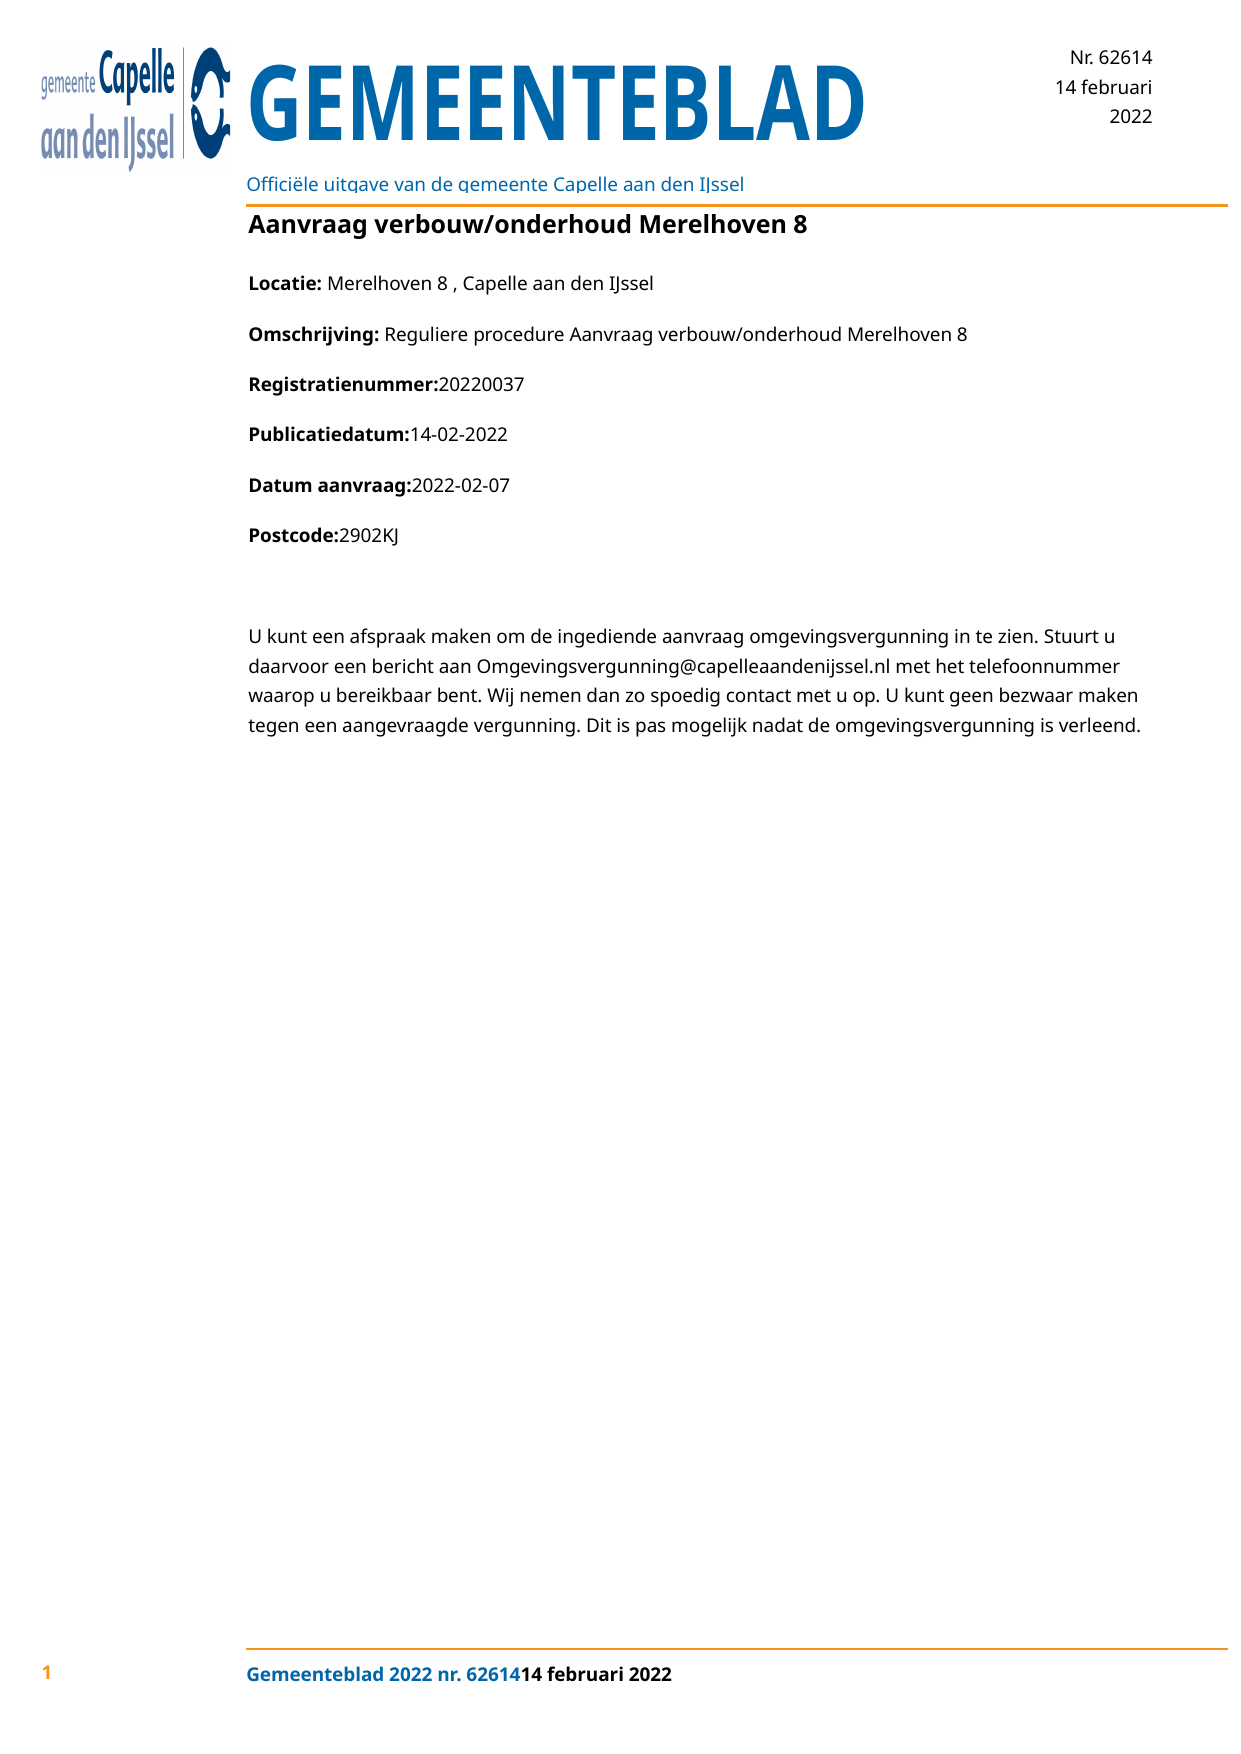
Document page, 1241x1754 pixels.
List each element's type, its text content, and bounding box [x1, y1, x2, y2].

text U kunt een afspraak maken om de ingediende aanvraag omgevingsvergunning in te zien. Stuurt u daarvoor een bericht aan Omgevingsvergunning@capelleaandenijssel.nl met het telefoonnummer waarop u bereikbaar bent. Wij nemen dan zo spoedig contact met u op. U kunt geen bezwaar maken tegen een aangevraagde vergunning. Dit is pas mogelijk nadat de omgevingsvergunning is verleend. [248, 623, 1152, 738]
picture [41, 47, 231, 172]
text Omschrijving: Reguliere procedure Aanvraag verbouw/onderhoud Merelhoven 8 [248, 321, 1152, 346]
text Datum aanvraag:2022-02-07 [248, 472, 1152, 498]
text Aanvraag verbouw/onderhoud Merelhoven 8 [248, 207, 1152, 241]
text Locatie: Merelhoven 8 , Capelle aan den IJssel [248, 270, 1152, 296]
text Registratienummer:20220037 [248, 371, 1152, 397]
text Publicatiedatum:14-02-2022 [248, 422, 1152, 447]
text Postcode:2902KJ [248, 522, 1152, 548]
